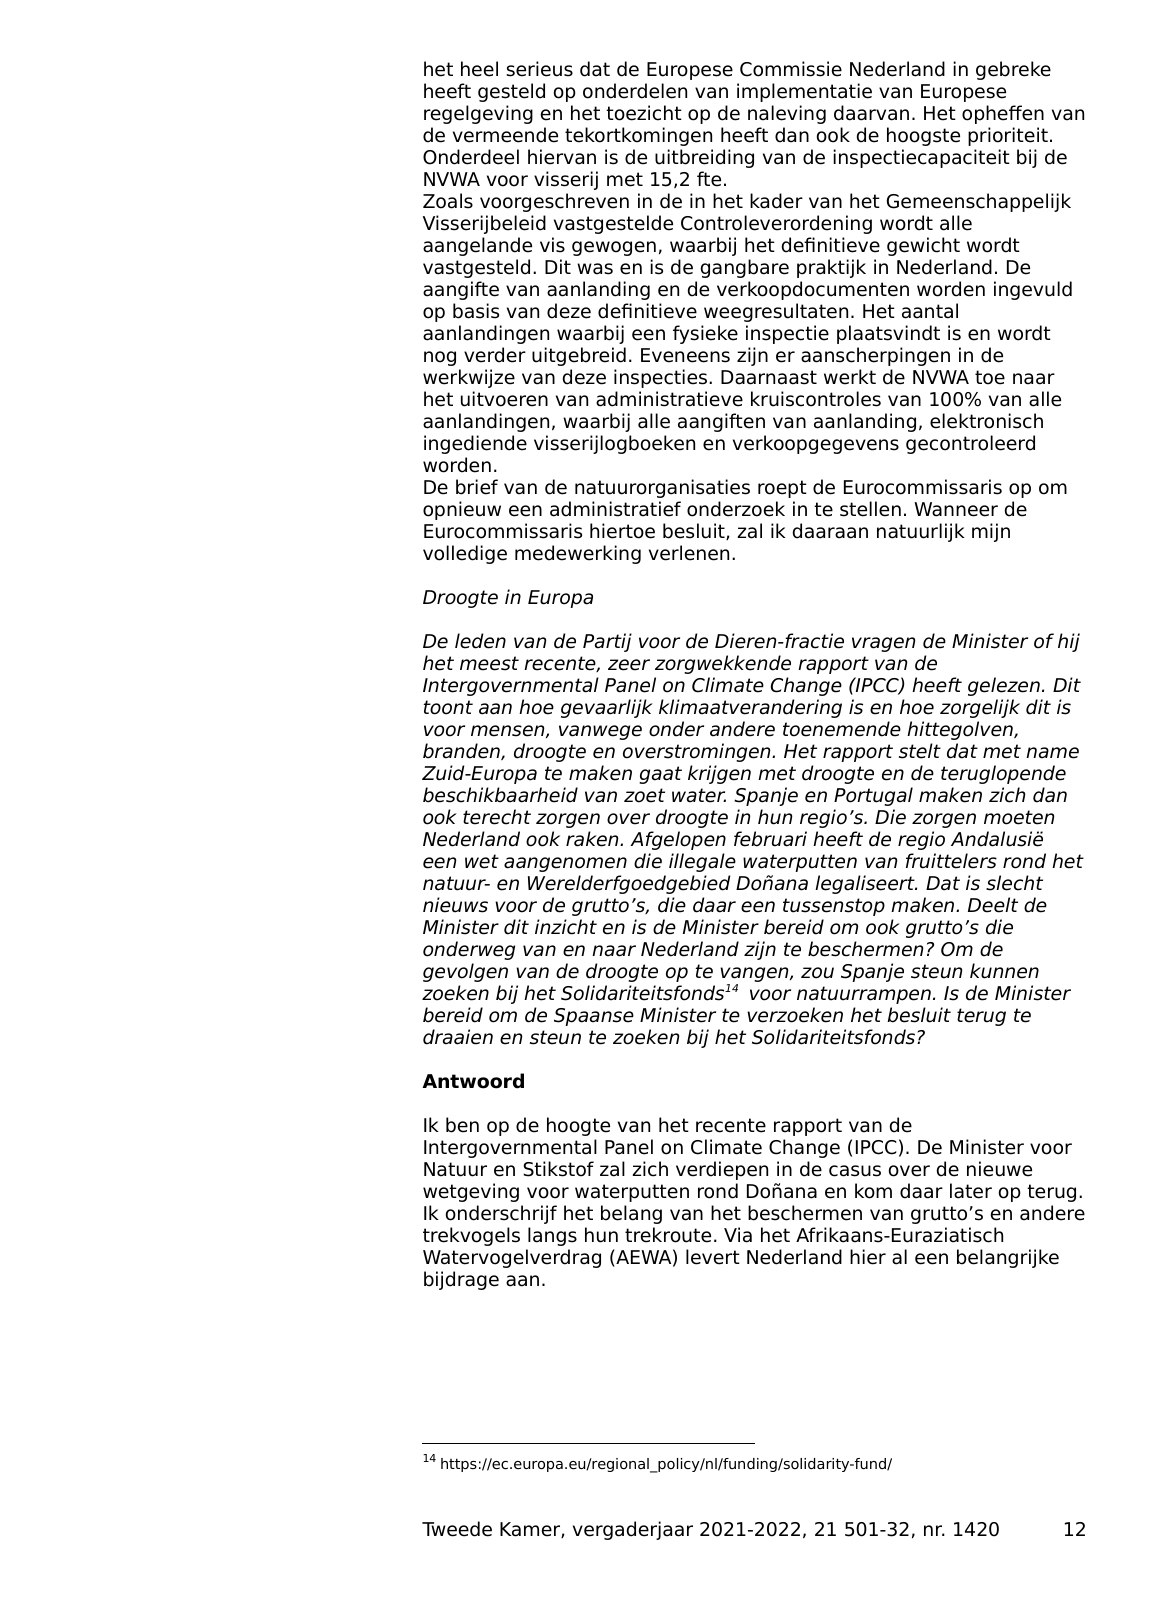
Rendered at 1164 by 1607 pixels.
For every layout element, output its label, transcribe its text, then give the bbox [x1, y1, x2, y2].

text Zoals voorgeschreven in de in het kader van het Gemeenschappelijk Visserijbeleid vastgestelde Controleverordening wordt alle aangelande vis gewogen, waarbij het definitieve gewicht wordt vastgesteld. Dit was en is de gangbare praktijk in Nederland. De aangifte van aanlanding en de verkoopdocumenten worden ingevuld op basis van deze definitieve weegresultaten. Het aantal aanlandingen waarbij een fysieke inspectie plaatsvindt is en wordt nog verder uitgebreid. Eveneens zijn er aanscherpingen in de werkwijze van deze inspecties. Daarnaast werkt de NVWA toe naar het uitvoeren van administratieve kruiscontroles van 100% van alle aanlandingen, waarbij alle aangiften van aanlanding, elektronisch ingediende visserijlogboeken en verkoopgegevens gecontroleerd worden. [422, 191, 1087, 477]
text het heel serieus dat de Europese Commissie Nederland in gebreke heeft gesteld op onderdelen van implementatie van Europese regelgeving en het toezicht op de naleving daarvan. Het opheffen van de vermeende tekortkomingen heeft dan ook de hoogste prioriteit. Onderdeel hiervan is de uitbreiding van de inspectiecapaciteit bij de NVWA voor visserij met 15,2 fte. [422, 59, 1087, 191]
subtitle Droogte in Europa [422, 587, 1087, 609]
text Ik ben op de hoogte van het recente rapport van de Intergovernmental Panel on Climate Change (IPCC). De Minister voor Natuur en Stikstof zal zich verdiepen in de casus over de nieuwe wetgeving voor waterputten rond Doñana en kom daar later op terug. Ik onderschrijf het belang van het beschermen van grutto’s en andere trekvogels langs hun trekroute. Via het Afrikaans-Euraziatisch Watervogelverdrag (AEWA) levert Nederland hier al een belangrijke bijdrage aan. [422, 1115, 1087, 1291]
text De leden van de Partij voor de Dieren-fractie vragen de Minister of hij het meest recente, zeer zorgwekkende rapport van de Intergovernmental Panel on Climate Change (IPCC) heeft gelezen. Dit toont aan hoe gevaarlijk klimaatverandering is en hoe zorgelijk dit is voor mensen, vanwege onder andere toenemende hittegolven, branden, droogte en overstromingen. Het rapport stelt dat met name Zuid-Europa te maken gaat krijgen met droogte en de teruglopende beschikbaarheid van zoet water. Spanje en Portugal maken zich dan ook terecht zorgen over droogte in hun regio’s. Die zorgen moeten Nederland ook raken. Afgelopen februari heeft de regio Andalusië een wet aangenomen die illegale waterputten van fruittelers rond het natuur- en Werelderfgoedgebied Doñana legaliseert. Dat is slecht nieuws voor de grutto’s, die daar een tussenstop maken. Deelt de Minister dit inzicht en is de Minister bereid om ook grutto’s die onderweg van en naar Nederland zijn te beschermen? Om de gevolgen van de droogte op te vangen, zou Spanje steun kunnen zoeken bij het Solidariteitsfonds voor natuurrampen. Is de Minister bereid om de Spaanse Minister te verzoeken het besluit terug te draaien en steun te zoeken bij het Solidariteitsfonds? [422, 631, 1087, 1048]
text De brief van de natuurorganisaties roept de Eurocommissaris op om opnieuw een administratief onderzoek in te stellen. Wanneer de Eurocommissaris hiertoe besluit, zal ik daaraan natuurlijk mijn volledige medewerking verlenen. [422, 477, 1087, 564]
text Antwoord [422, 1071, 1087, 1093]
text https://ec.europa.eu/regional_policy/nl/funding/solidarity-fund/ [422, 1452, 1087, 1474]
